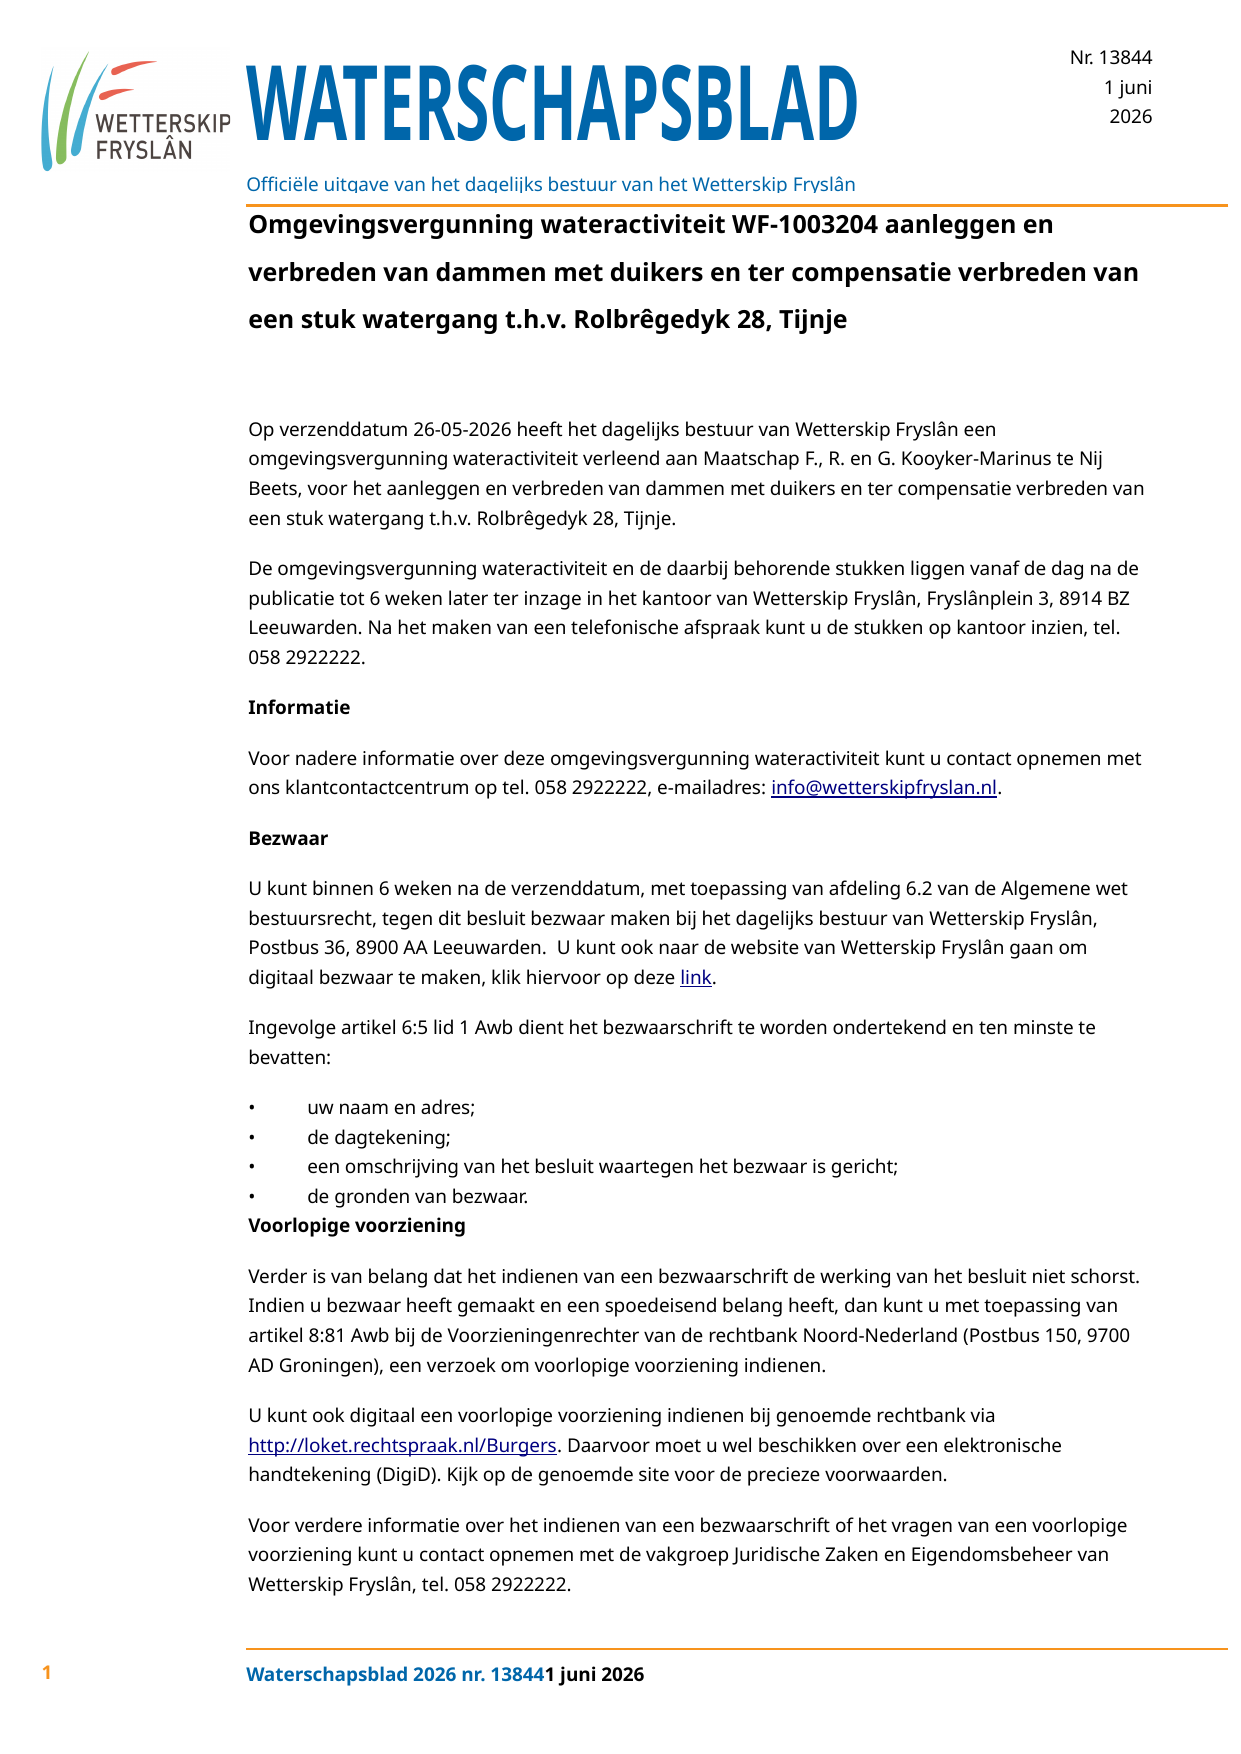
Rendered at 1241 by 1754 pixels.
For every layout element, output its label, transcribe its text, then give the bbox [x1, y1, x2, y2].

text Verder is van belang dat het indienen van een bezwaarschrift de werking van het besluit niet schorst. Indien u bezwaar heeft gemaakt en een spoedeisend belang heeft, dan kunt u met toepassing van artikel 8:81 Awb bij de Voorzieningenrechter van de rechtbank Noord-Nederland (Postbus 150, 9700 AD Groningen), een verzoek om voorlopige voorziening indienen. [248, 1263, 1152, 1377]
text Informatie [248, 694, 1152, 720]
text Op verzenddatum 26-05-2026 heeft het dagelijks bestuur van Wetterskip Fryslân een omgevingsvergunning wateractiviteit verleend aan Maatschap F., R. en G. Kooyker-Marinus te Nij Beets, voor het aanleggen en verbreden van dammen met duikers en ter compensatie verbreden van een stuk watergang t.h.v. Rolbrêgedyk 28, Tijnje. [248, 416, 1152, 530]
picture [41, 47, 231, 172]
text U kunt ook digitaal een voorlopige voorziening indienen bij genoemde rechtbank via http://loket.rechtspraak.nl/Burgers. Daarvoor moet u wel beschikken over een elektronische handtekening (DigiD). Kijk op de genoemde site voor de precieze voorwaarden. [248, 1402, 1152, 1487]
text Bezwaar [248, 825, 1152, 850]
list de gronden van bezwaar. [248, 1183, 1152, 1209]
list de dagtekening; [248, 1124, 1152, 1149]
text Omgevingsvergunning wateractiviteit WF-1003204 aanleggen en verbreden van dammen met duikers en ter compensatie verbreden van een stuk watergang t.h.v. Rolbrêgedyk 28, Tijnje [248, 207, 1152, 336]
text Voor nadere informatie over deze omgevingsvergunning wateractiviteit kunt u contact opnemen met ons klantcontactcentrum op tel. 058 2922222, e-mailadres: info@wetterskipfryslan.nl. [248, 745, 1152, 800]
text Ingevolge artikel 6:5 lid 1 Awb dient het bezwaarschrift te worden ondertekend en ten minste te bevatten: [248, 1014, 1152, 1069]
text De omgevingsvergunning wateractiviteit en de daarbij behorende stukken liggen vanaf de dag na de publicatie tot 6 weken later ter inzage in het kantoor van Wetterskip Fryslân, Fryslânplein 3, 8914 BZ Leeuwarden. Na het maken van een telefonische afspraak kunt u de stukken op kantoor inzien, tel. 058 2922222. [248, 555, 1152, 669]
list uw naam en adres; [248, 1094, 1152, 1120]
list een omschrijving van het besluit waartegen het bezwaar is gericht; [248, 1153, 1152, 1179]
text Voorlopige voorziening [248, 1213, 1152, 1238]
text U kunt binnen 6 weken na de verzenddatum, met toepassing van afdeling 6.2 van de Algemene wet bestuursrecht, tegen dit besluit bezwaar maken bij het dagelijks bestuur van Wetterskip Fryslân, Postbus 36, 8900 AA Leeuwarden. U kunt ook naar de website van Wetterskip Fryslân gaan om digitaal bezwaar te maken, klik hiervoor op deze link. [248, 875, 1152, 989]
text Voor verdere informatie over het indienen van een bezwaarschrift of het vragen van een voorlopige voorziening kunt u contact opnemen met de vakgroep Juridische Zaken en Eigendomsbeheer van Wetterskip Fryslân, tel. 058 2922222. [248, 1512, 1152, 1597]
